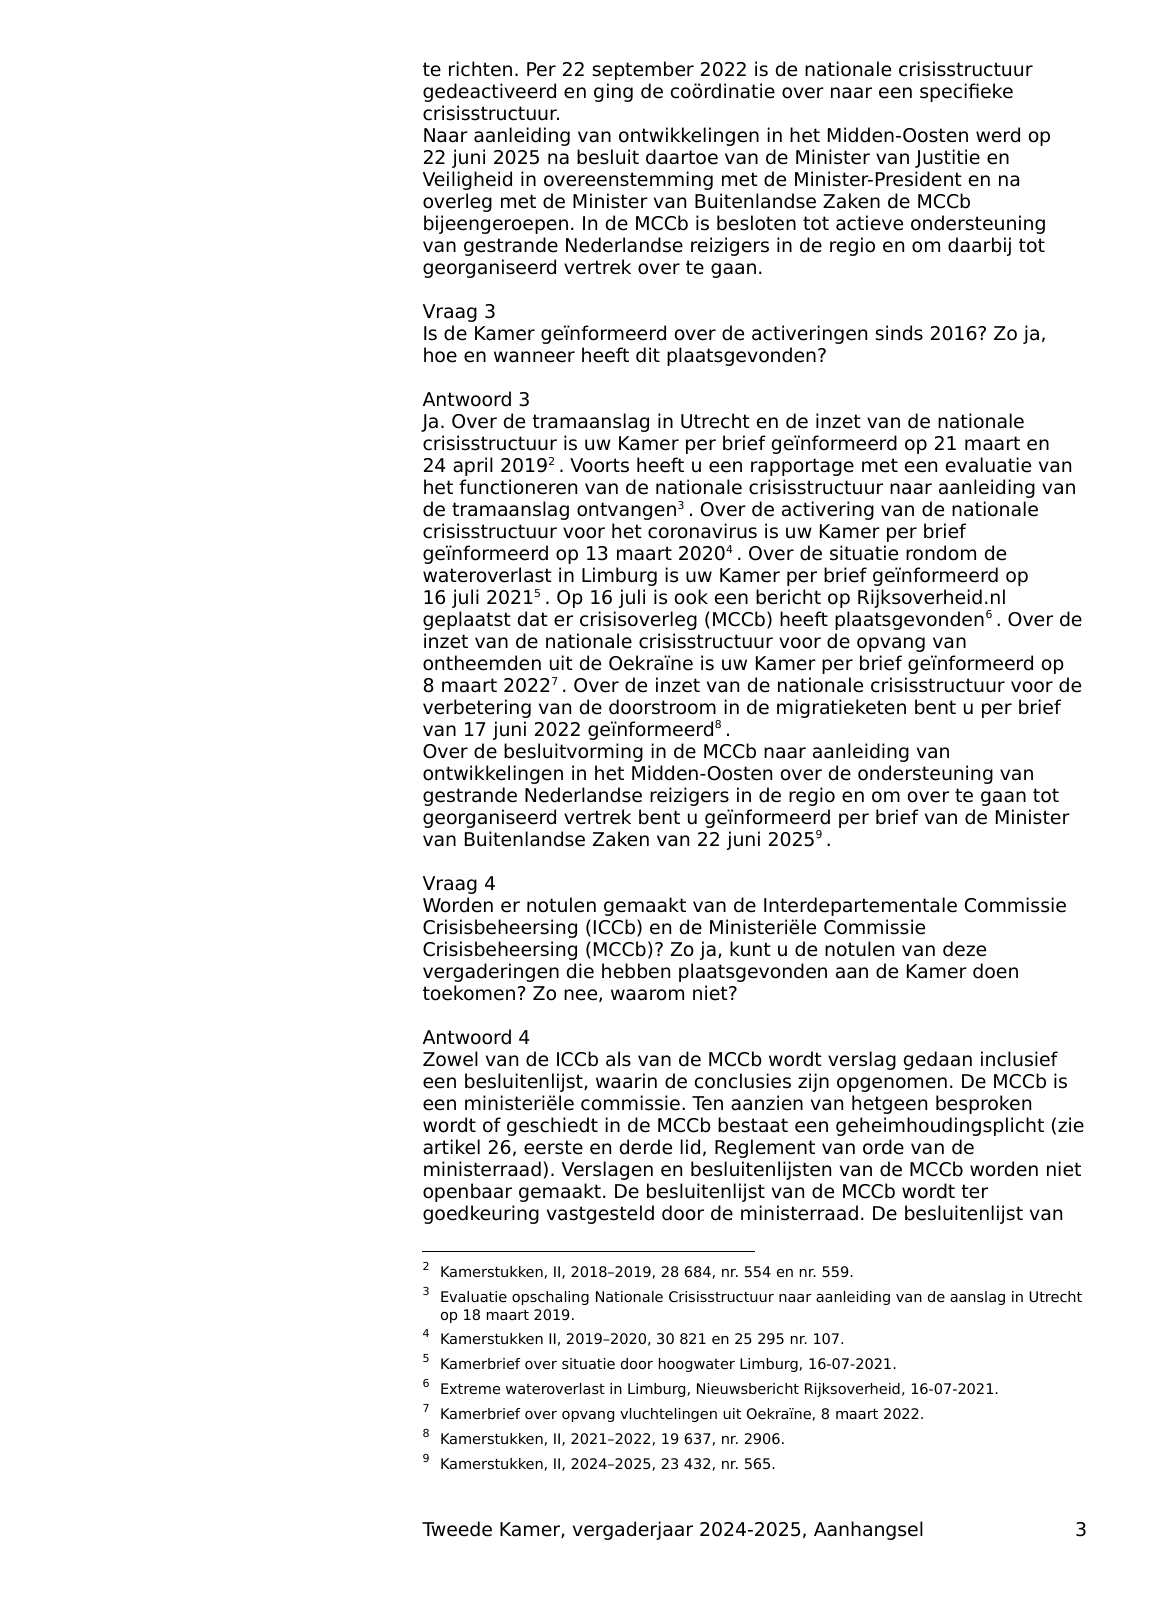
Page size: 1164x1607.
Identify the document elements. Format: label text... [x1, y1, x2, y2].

text Over de besluitvorming in de MCCb naar aanleiding van ontwikkelingen in het Midden-Oosten over de ondersteuning van gestrande Nederlandse reizigers in de regio en om over te gaan tot georganiseerd vertrek bent u geïnformeerd per brief van de Minister van Buitenlandse Zaken van 22 juni 2025. [422, 741, 1087, 851]
text Extreme wateroverlast in Limburg, Nieuwsbericht Rijksoverheid, 16-07-2021. [422, 1377, 1087, 1399]
text Kamerstukken, II, 2024–2025, 23 432, nr. 565. [422, 1452, 1087, 1474]
text Antwoord 3 [422, 389, 1087, 411]
text Is de Kamer geïnformeerd over de activeringen sinds 2016? Zo ja, hoe en wanneer heeft dit plaatsgevonden? [422, 323, 1087, 367]
text Vraag 3 [422, 301, 1087, 323]
text Worden er notulen gemaakt van de Interdepartementale Commissie Crisisbeheersing (ICCb) en de Ministeriële Commissie Crisisbeheersing (MCCb)? Zo ja, kunt u de notulen van deze vergaderingen die hebben plaatsgevonden aan de Kamer doen toekomen? Zo nee, waarom niet? [422, 895, 1087, 1005]
text Kamerstukken, II, 2018–2019, 28 684, nr. 554 en nr. 559. [422, 1260, 1087, 1282]
text Kamerbrief over opvang vluchtelingen uit Oekraïne, 8 maart 2022. [422, 1402, 1087, 1424]
text Antwoord 4 [422, 1027, 1087, 1049]
text Zowel van de ICCb als van de MCCb wordt verslag gedaan inclusief een besluitenlijst, waarin de conclusies zijn opgenomen. De MCCb is een ministeriële commissie. Ten aanzien van hetgeen besproken wordt of geschiedt in de MCCb bestaat een geheimhoudingsplicht (zie artikel 26, eerste en derde lid, Reglement van orde van de ministerraad). Verslagen en besluitenlijsten van de MCCb worden niet openbaar gemaakt. De besluitenlijst van de MCCb wordt ter goedkeuring vastgesteld door de ministerraad. De besluitenlijst van [422, 1049, 1087, 1225]
text Naar aanleiding van ontwikkelingen in het Midden-Oosten werd op 22 juni 2025 na besluit daartoe van de Minister van Justitie en Veiligheid in overeenstemming met de Minister-President en na overleg met de Minister van Buitenlandse Zaken de MCCb bijeengeroepen. In de MCCb is besloten tot actieve ondersteuning van gestrande Nederlandse reizigers in de regio en om daarbij tot georganiseerd vertrek over te gaan. [422, 125, 1087, 279]
text Kamerstukken, II, 2021–2022, 19 637, nr. 2906. [422, 1427, 1087, 1449]
text te richten. Per 22 september 2022 is de nationale crisisstructuur gedeactiveerd en ging de coördinatie over naar een specifieke crisisstructuur. [422, 59, 1087, 125]
text Kamerbrief over situatie door hoogwater Limburg, 16-07-2021. [422, 1352, 1087, 1374]
text Kamerstukken II, 2019–2020, 30 821 en 25 295 nr. 107. [422, 1327, 1087, 1349]
text Ja. Over de tramaanslag in Utrecht en de inzet van de nationale crisisstructuur is uw Kamer per brief geïnformeerd op 21 maart en 24 april 2019. Voorts heeft u een rapportage met een evaluatie van het functioneren van de nationale crisisstructuur naar aanleiding van de tramaanslag ontvangen. Over de activering van de nationale crisisstructuur voor het coronavirus is uw Kamer per brief geïnformeerd op 13 maart 2020. Over de situatie rondom de wateroverlast in Limburg is uw Kamer per brief geïnformeerd op 16 juli 2021. Op 16 juli is ook een bericht op Rijksoverheid.nl geplaatst dat er crisisoverleg (MCCb) heeft plaatsgevonden. Over de inzet van de nationale crisisstructuur voor de opvang van ontheemden uit de Oekraïne is uw Kamer per brief geïnformeerd op 8 maart 2022. Over de inzet van de nationale crisisstructuur voor de verbetering van de doorstroom in de migratieketen bent u per brief van 17 juni 2022 geïnformeerd. [422, 411, 1087, 741]
text Evaluatie opschaling Nationale Crisisstructuur naar aanleiding van de aanslag in Utrecht op 18 maart 2019. [422, 1285, 1087, 1324]
text Vraag 4 [422, 873, 1087, 895]
